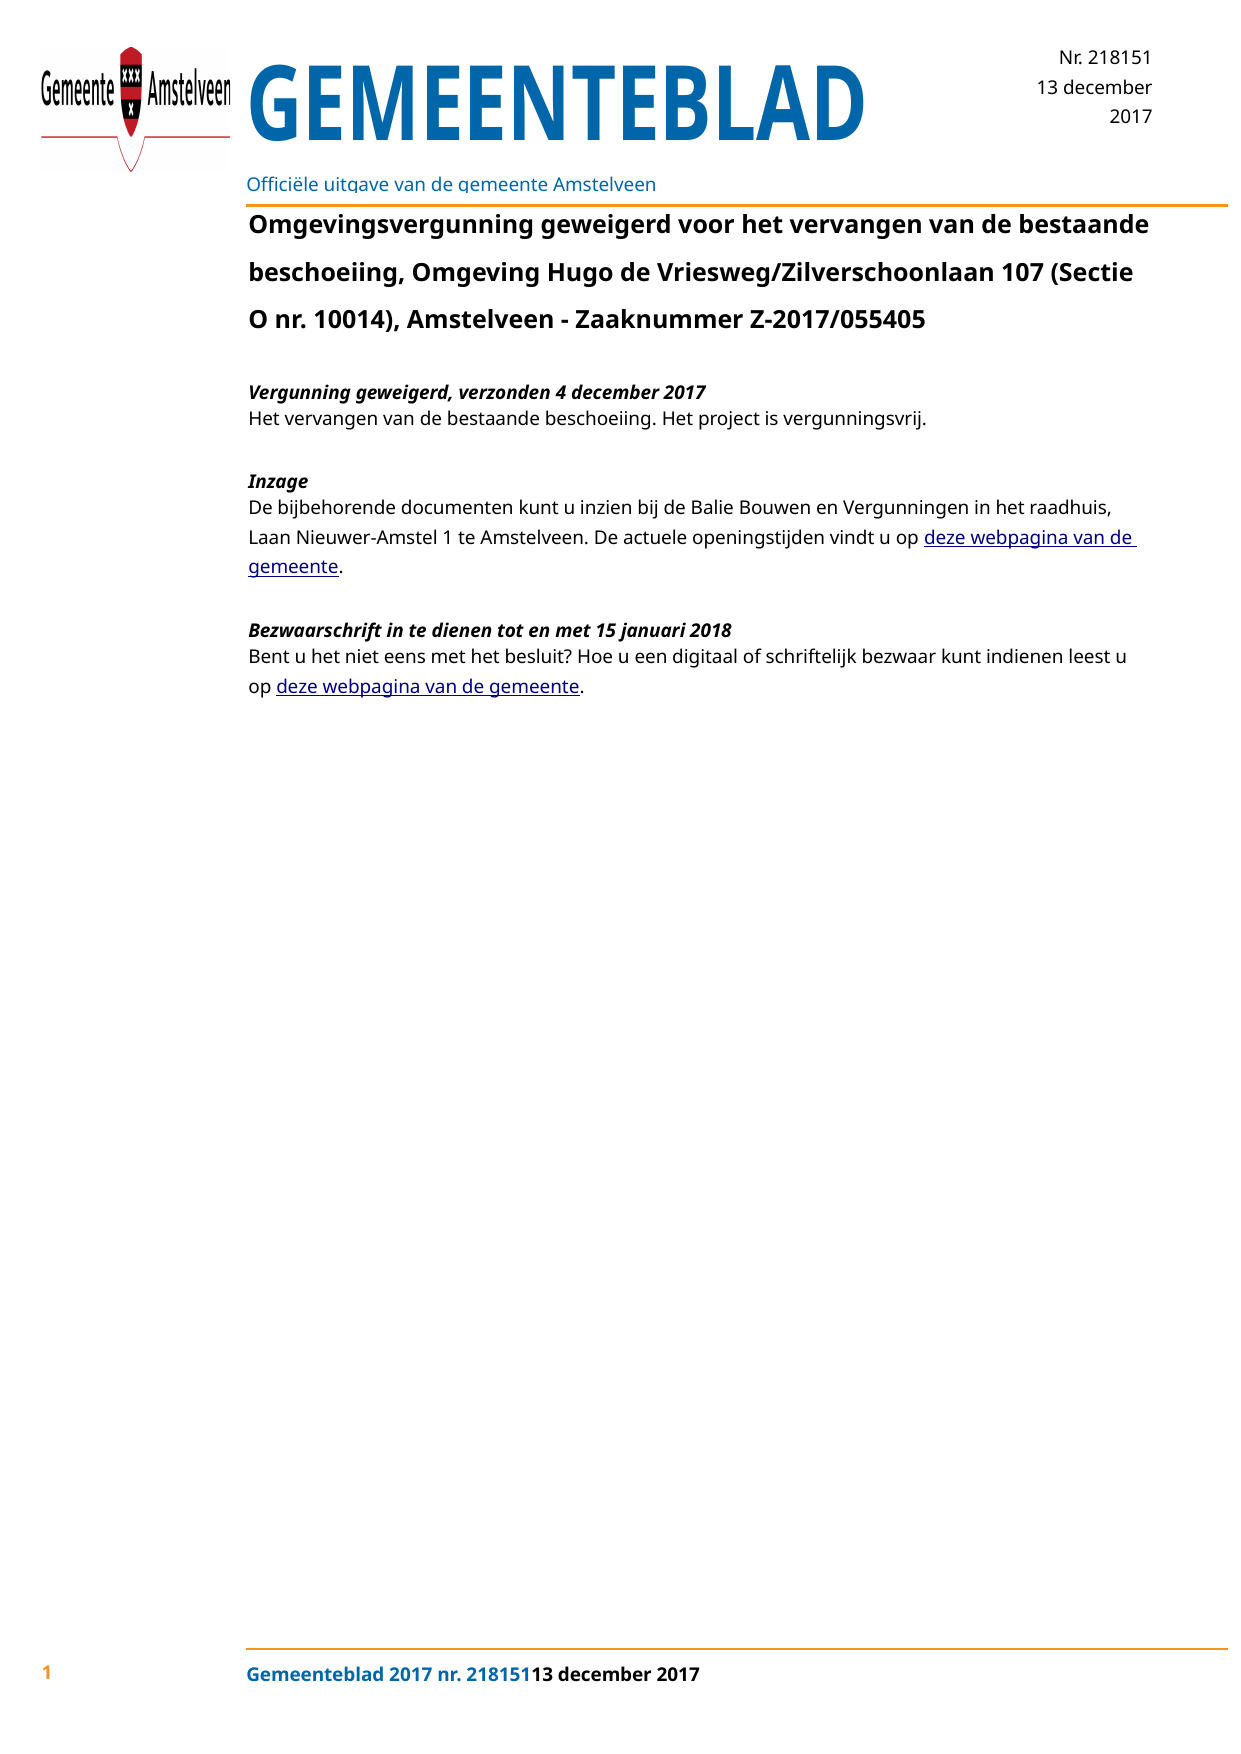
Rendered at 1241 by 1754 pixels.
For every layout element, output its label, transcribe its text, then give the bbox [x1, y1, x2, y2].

text Het vervangen van de bestaande beschoeiing. Het project is vergunningsvrij. [248, 405, 1152, 431]
text Vergunning geweigerd, verzonden 4 december 2017 [248, 379, 1152, 405]
text Inzage [248, 469, 1152, 494]
text Bezwaarschrift in te dienen tot en met 15 januari 2018 [248, 618, 1152, 643]
text Bent u het niet eens met het besluit? Hoe u een digitaal of schriftelijk bezwaar kunt indienen leest u op deze webpagina van de gemeente. [248, 643, 1152, 699]
text De bijbehorende documenten kunt u inzien bij de Balie Bouwen en Vergunningen in het raadhuis, Laan Nieuwer-Amstel 1 te Amstelveen. De actuele openingstijden vindt u op deze webpagina van de gemeente. [248, 494, 1152, 579]
picture [41, 47, 231, 172]
text Omgevingsvergunning geweigerd voor het vervangen van de bestaande beschoeiing, Omgeving Hugo de Vriesweg/Zilverschoonlaan 107 (Sectie O nr. 10014), Amstelveen - Zaaknummer Z-2017/055405 [248, 207, 1152, 336]
